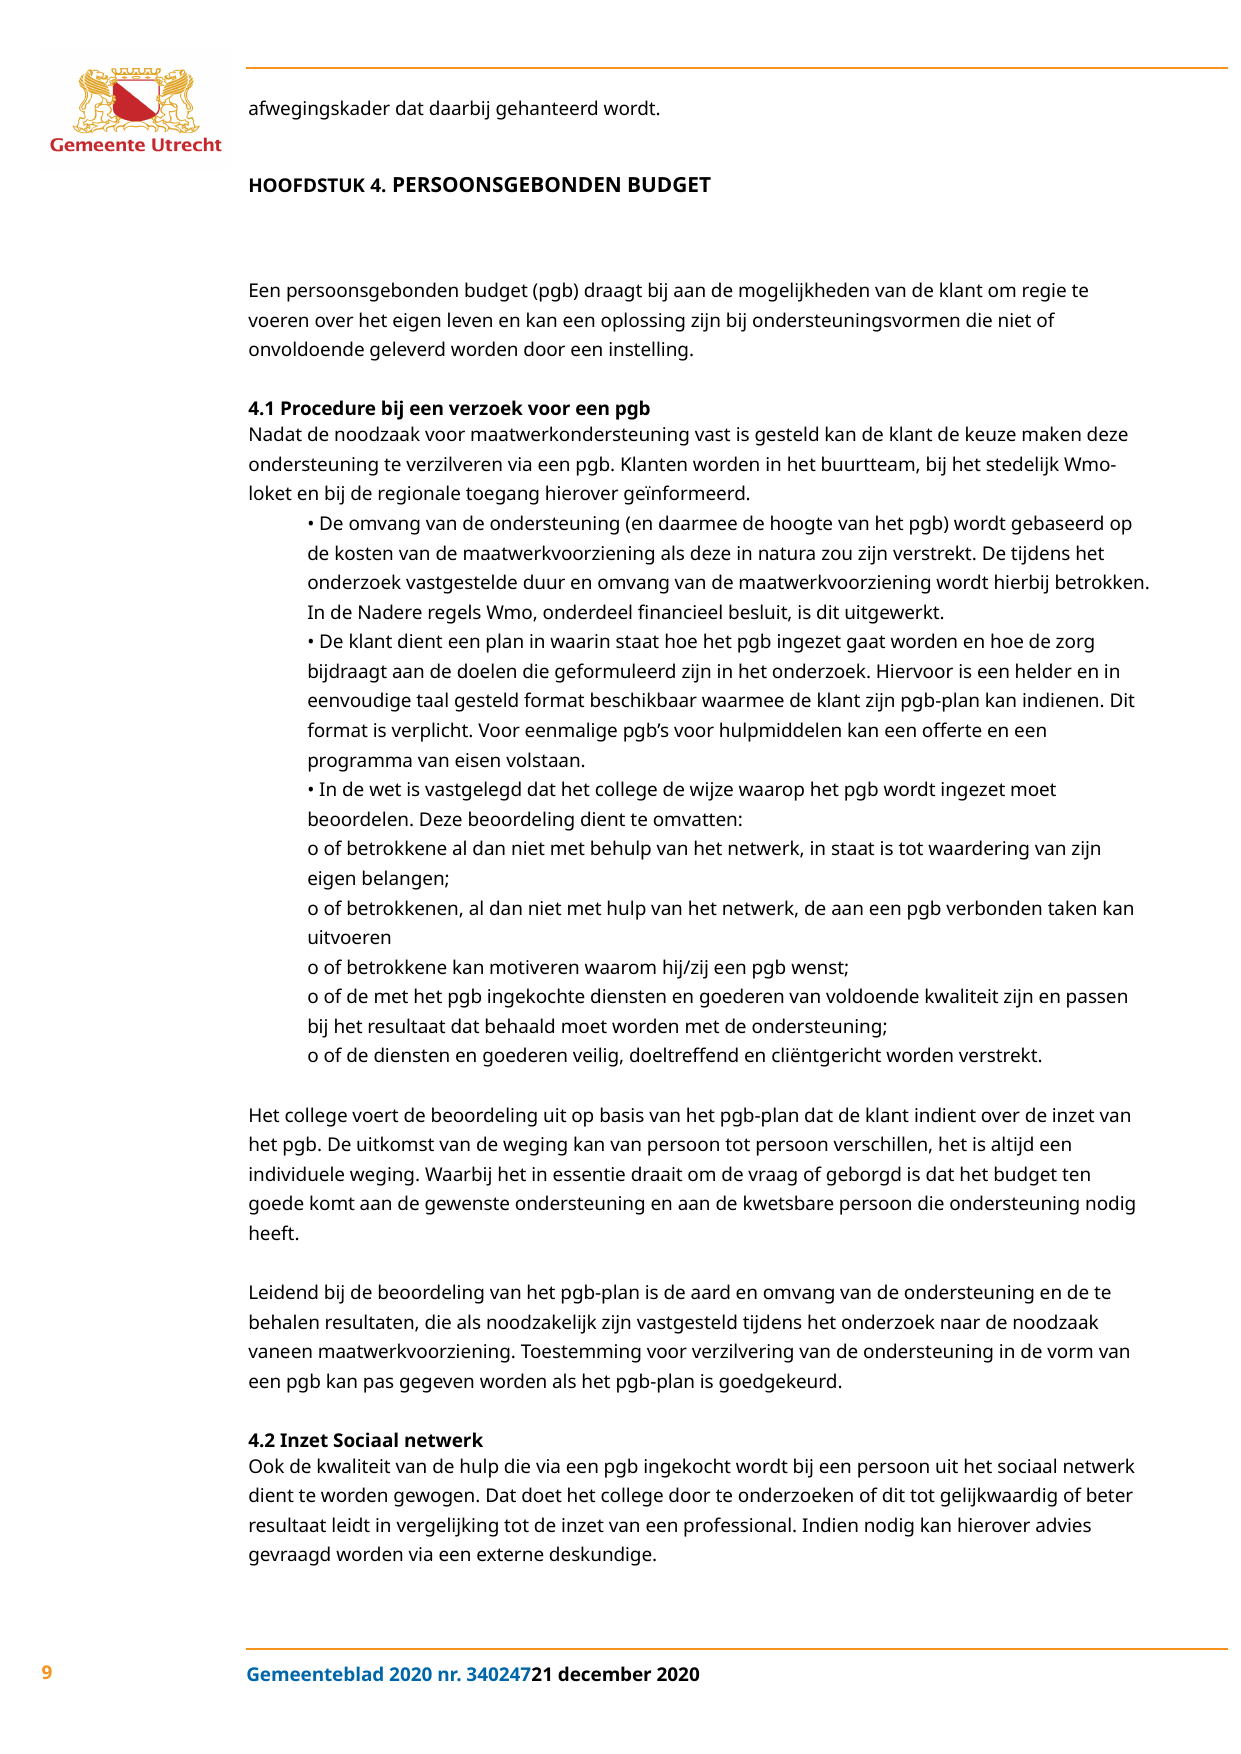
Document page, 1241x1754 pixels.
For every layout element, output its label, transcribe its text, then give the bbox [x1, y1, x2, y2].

text Het college voert de beoordeling uit op basis van het pgb-plan dat de klant indient over de inzet van het pgb. De uitkomst van de weging kan van persoon tot persoon verschillen, het is altijd een individuele weging. Waarbij het in essentie draait om de vraag of geborgd is dat het budget ten goede komt aan de gewenste ondersteuning en aan de kwetsbare persoon die ondersteuning nodig heeft. [248, 1102, 1152, 1246]
list o of de met het pgb ingekochte diensten en goederen van voldoende kwaliteit zijn en passen bij het resultaat dat behaald moet worden met de ondersteuning; [248, 983, 1152, 1039]
text 4.2 Inzet Sociaal netwerk [248, 1427, 1152, 1453]
picture [41, 47, 231, 172]
text 4.1 Procedure bij een verzoek voor een pgb [248, 396, 1152, 421]
list o of betrokkene al dan niet met behulp van het netwerk, in staat is tot waardering van zijn eigen belangen; [248, 836, 1152, 891]
list o of betrokkenen, al dan niet met hulp van het netwerk, de aan een pgb verbonden taken kan uitvoeren [248, 895, 1152, 950]
text Ook de kwaliteit van de hulp die via een pgb ingekocht wordt bij een persoon uit het sociaal netwerk dient te worden gewogen. Dat doet het college door te onderzoeken of dit tot gelijkwaardig of beter resultaat leidt in vergelijking tot de inzet van een professional. Indien nodig kan hierover advies gevraagd worden via een externe deskundige. [248, 1453, 1152, 1567]
list • De klant dient een plan in waarin staat hoe het pgb ingezet gaat worden en hoe de zorg bijdraagt aan de doelen die geformuleerd zijn in het onderzoek. Hiervoor is een helder en in eenvoudige taal gesteld format beschikbaar waarmee de klant zijn pgb-plan kan indienen. Dit format is verplicht. Voor eenmalige pgb’s voor hulpmiddelen kan een offerte en een programma van eisen volstaan. [248, 628, 1152, 772]
list o of de diensten en goederen veilig, doeltreffend en cliëntgericht worden verstrekt. [248, 1043, 1152, 1068]
list • De omvang van de ondersteuning (en daarmee de hoogte van het pgb) wordt gebaseerd op de kosten van de maatwerkvoorziening als deze in natura zou zijn verstrekt. De tijdens het onderzoek vastgestelde duur en omvang van de maatwerkvoorziening wordt hierbij betrokken. In de Nadere regels Wmo, onderdeel financieel besluit, is dit uitgewerkt. [248, 510, 1152, 624]
text Een persoonsgebonden budget (pgb) draagt bij aan de mogelijkheden van de klant om regie te voeren over het eigen leven en kan een oplossing zijn bij ondersteuningsvormen die niet of onvoldoende geleverd worden door een instelling. [248, 277, 1152, 362]
text HOOFDSTUK 4. PERSOONSGEBONDEN BUDGET [248, 170, 1152, 198]
list • In de wet is vastgelegd dat het college de wijze waarop het pgb wordt ingezet moet beoordelen. Deze beoordeling dient te omvatten: [248, 776, 1152, 832]
text afwegingskader dat daarbij gehanteerd wordt. [248, 95, 1152, 121]
text Leidend bij de beoordeling van het pgb-plan is de aard en omvang van de ondersteuning en de te behalen resultaten, die als noodzakelijk zijn vastgesteld tijdens het onderzoek naar de noodzaak vaneen maatwerkvoorziening. Toestemming voor verzilvering van de ondersteuning in de vorm van een pgb kan pas gegeven worden als het pgb-plan is goedgekeurd. [248, 1279, 1152, 1394]
list o of betrokkene kan motiveren waarom hij/zij een pgb wenst; [248, 954, 1152, 979]
text Nadat de noodzaak voor maatwerkondersteuning vast is gesteld kan de klant de keuze maken deze ondersteuning te verzilveren via een pgb. Klanten worden in het buurtteam, bij het stedelijk Wmo-loket en bij de regionale toegang hierover geïnformeerd. [248, 421, 1152, 506]
